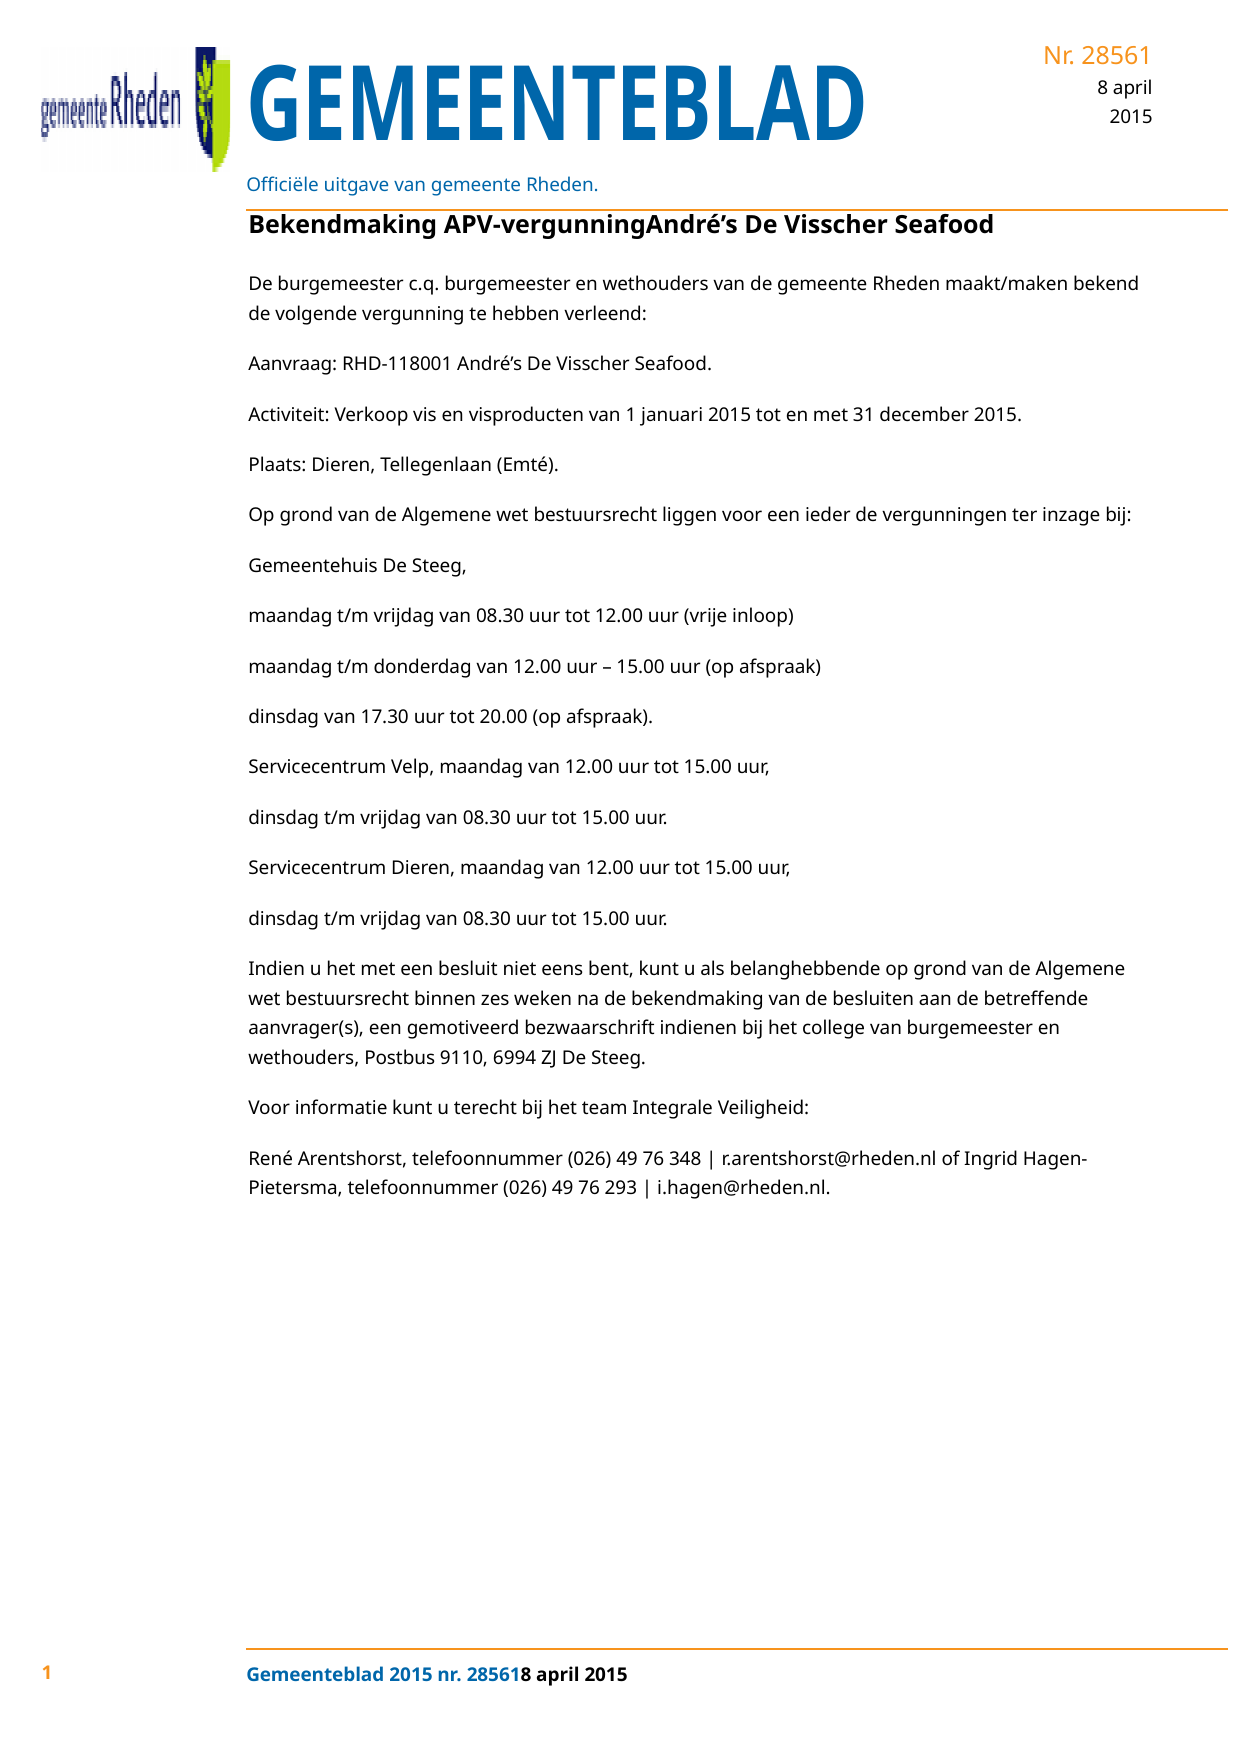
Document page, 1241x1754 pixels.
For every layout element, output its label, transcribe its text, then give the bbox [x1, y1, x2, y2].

text De burgemeester c.q. burgemeester en wethouders van de gemeente Rheden maakt/maken bekend de volgende vergunning te hebben verleend: [248, 270, 1152, 326]
text Indien u het met een besluit niet eens bent, kunt u als belanghebbende op grond van de Algemene wet bestuursrecht binnen zes weken na de bekendmaking van de besluiten aan de betreffende aanvrager(s), een gemotiveerd bezwaarschrift indienen bij het college van burgemeester en wethouders, Postbus 9110, 6994 ZJ De Steeg. [248, 955, 1152, 1070]
picture [41, 47, 231, 172]
text René Arentshorst, telefoonnummer (026) 49 76 348 | r.arentshorst@rheden.nl of Ingrid Hagen-Pietersma, telefoonnummer (026) 49 76 293 | i.hagen@rheden.nl. [248, 1145, 1152, 1200]
text dinsdag t/m vrijdag van 08.30 uur tot 15.00 uur. [248, 905, 1152, 931]
text Gemeentehuis De Steeg, [248, 552, 1152, 578]
text Servicecentrum Dieren, maandag van 12.00 uur tot 15.00 uur, [248, 854, 1152, 880]
text dinsdag van 17.30 uur tot 20.00 (op afspraak). [248, 703, 1152, 729]
text Voor informatie kunt u terecht bij het team Integrale Veiligheid: [248, 1094, 1152, 1120]
text Activiteit: Verkoop vis en visproducten van 1 januari 2015 tot en met 31 december 2015. [248, 401, 1152, 426]
text Aanvraag: RHD-118001 André’s De Visscher Seafood. [248, 350, 1152, 376]
text Plaats: Dieren, Tellegenlaan (Emté). [248, 451, 1152, 477]
text maandag t/m vrijdag van 08.30 uur tot 12.00 uur (vrije inloop) [248, 602, 1152, 628]
text Servicecentrum Velp, maandag van 12.00 uur tot 15.00 uur, [248, 754, 1152, 779]
text maandag t/m donderdag van 12.00 uur – 15.00 uur (op afspraak) [248, 653, 1152, 678]
text Bekendmaking APV-vergunningAndré’s De Visscher Seafood [248, 211, 1152, 241]
text Op grond van de Algemene wet bestuursrecht liggen voor een ieder de vergunningen ter inzage bij: [248, 502, 1152, 527]
text dinsdag t/m vrijdag van 08.30 uur tot 15.00 uur. [248, 804, 1152, 830]
